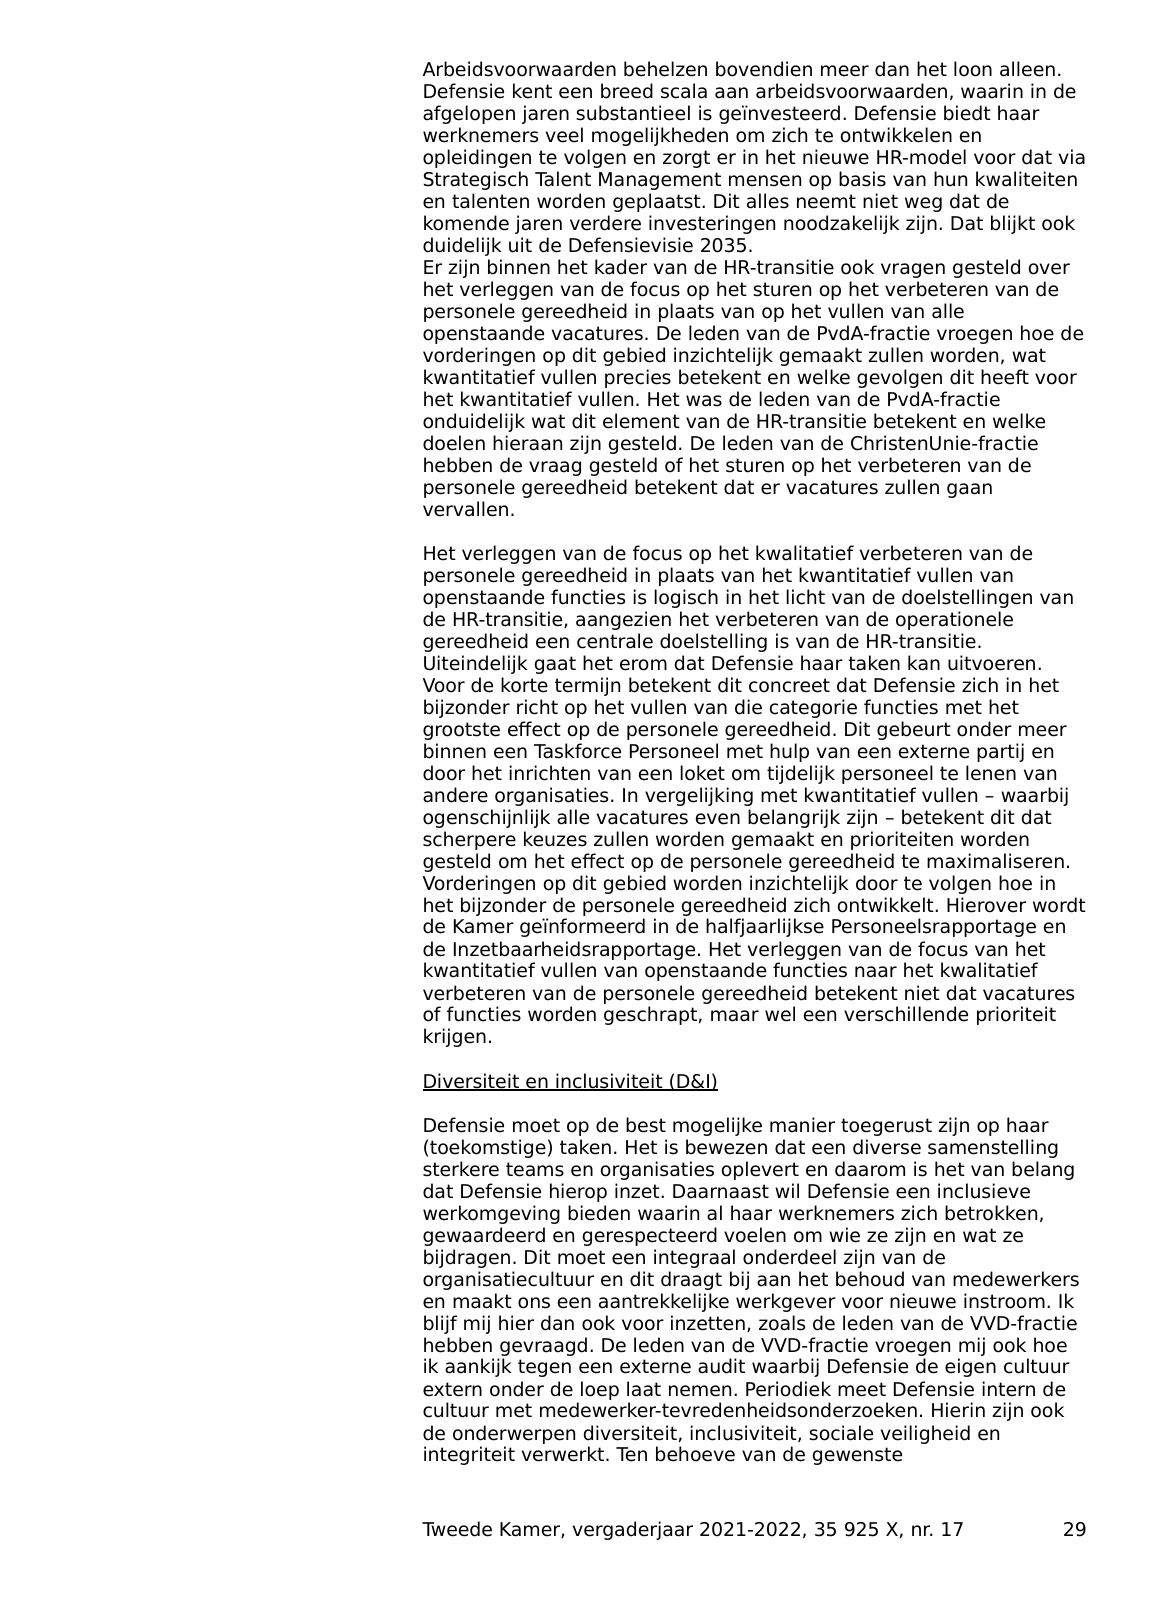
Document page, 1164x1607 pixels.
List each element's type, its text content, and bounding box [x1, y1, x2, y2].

subtitle Diversiteit en inclusiviteit (D&I) [422, 1071, 1087, 1092]
text Arbeidsvoorwaarden behelzen bovendien meer dan het loon alleen. Defensie kent een breed scala aan arbeidsvoorwaarden, waarin in de afgelopen jaren substantieel is geïnvesteerd. Defensie biedt haar werknemers veel mogelijkheden om zich te ontwikkelen en opleidingen te volgen en zorgt er in het nieuwe HR-model voor dat via Strategisch Talent Management mensen op basis van hun kwaliteiten en talenten worden geplaatst. Dit alles neemt niet weg dat de komende jaren verdere investeringen noodzakelijk zijn. Dat blijkt ook duidelijk uit de Defensievisie 2035. [422, 59, 1087, 257]
text Er zijn binnen het kader van de HR-transitie ook vragen gesteld over het verleggen van de focus op het sturen op het verbeteren van de personele gereedheid in plaats van op het vullen van alle openstaande vacatures. De leden van de PvdA-fractie vroegen hoe de vorderingen op dit gebied inzichtelijk gemaakt zullen worden, wat kwantitatief vullen precies betekent en welke gevolgen dit heeft voor het kwantitatief vullen. Het was de leden van de PvdA-fractie onduidelijk wat dit element van de HR-transitie betekent en welke doelen hieraan zijn gesteld. De leden van de ChristenUnie-fractie hebben de vraag gesteld of het sturen op het verbeteren van de personele gereedheid betekent dat er vacatures zullen gaan vervallen. [422, 257, 1087, 521]
text Het verleggen van de focus op het kwalitatief verbeteren van de personele gereedheid in plaats van het kwantitatief vullen van openstaande functies is logisch in het licht van de doelstellingen van de HR-transitie, aangezien het verbeteren van de operationele gereedheid een centrale doelstelling is van de HR-transitie. Uiteindelijk gaat het erom dat Defensie haar taken kan uitvoeren. Voor de korte termijn betekent dit concreet dat Defensie zich in het bijzonder richt op het vullen van die categorie functies met het grootste effect op de personele gereedheid. Dit gebeurt onder meer binnen een Taskforce Personeel met hulp van een externe partij en door het inrichten van een loket om tijdelijk personeel te lenen van andere organisaties. In vergelijking met kwantitatief vullen – waarbij ogenschijnlijk alle vacatures even belangrijk zijn – betekent dit dat scherpere keuzes zullen worden gemaakt en prioriteiten worden gesteld om het effect op de personele gereedheid te maximaliseren. Vorderingen op dit gebied worden inzichtelijk door te volgen hoe in het bijzonder de personele gereedheid zich ontwikkelt. Hierover wordt de Kamer geïnformeerd in de halfjaarlijkse Personeelsrapportage en de Inzetbaarheidsrapportage. Het verleggen van de focus van het kwantitatief vullen van openstaande functies naar het kwalitatief verbeteren van de personele gereedheid betekent niet dat vacatures of functies worden geschrapt, maar wel een verschillende prioriteit krijgen. [422, 543, 1087, 1048]
text Defensie moet op de best mogelijke manier toegerust zijn op haar (toekomstige) taken. Het is bewezen dat een diverse samenstelling sterkere teams en organisaties oplevert en daarom is het van belang dat Defensie hierop inzet. Daarnaast wil Defensie een inclusieve werkomgeving bieden waarin al haar werknemers zich betrokken, gewaardeerd en gerespecteerd voelen om wie ze zijn en wat ze bijdragen. Dit moet een integraal onderdeel zijn van de organisatiecultuur en dit draagt bij aan het behoud van medewerkers en maakt ons een aantrekkelijke werkgever voor nieuwe instroom. Ik blijf mij hier dan ook voor inzetten, zoals de leden van de VVD-fractie hebben gevraagd. De leden van de VVD-fractie vroegen mij ook hoe ik aankijk tegen een externe audit waarbij Defensie de eigen cultuur extern onder de loep laat nemen. Periodiek meet Defensie intern de cultuur met medewerker-tevredenheidsonderzoeken. Hierin zijn ook de onderwerpen diversiteit, inclusiviteit, sociale veiligheid en integriteit verwerkt. Ten behoeve van de gewenste [422, 1115, 1087, 1466]
